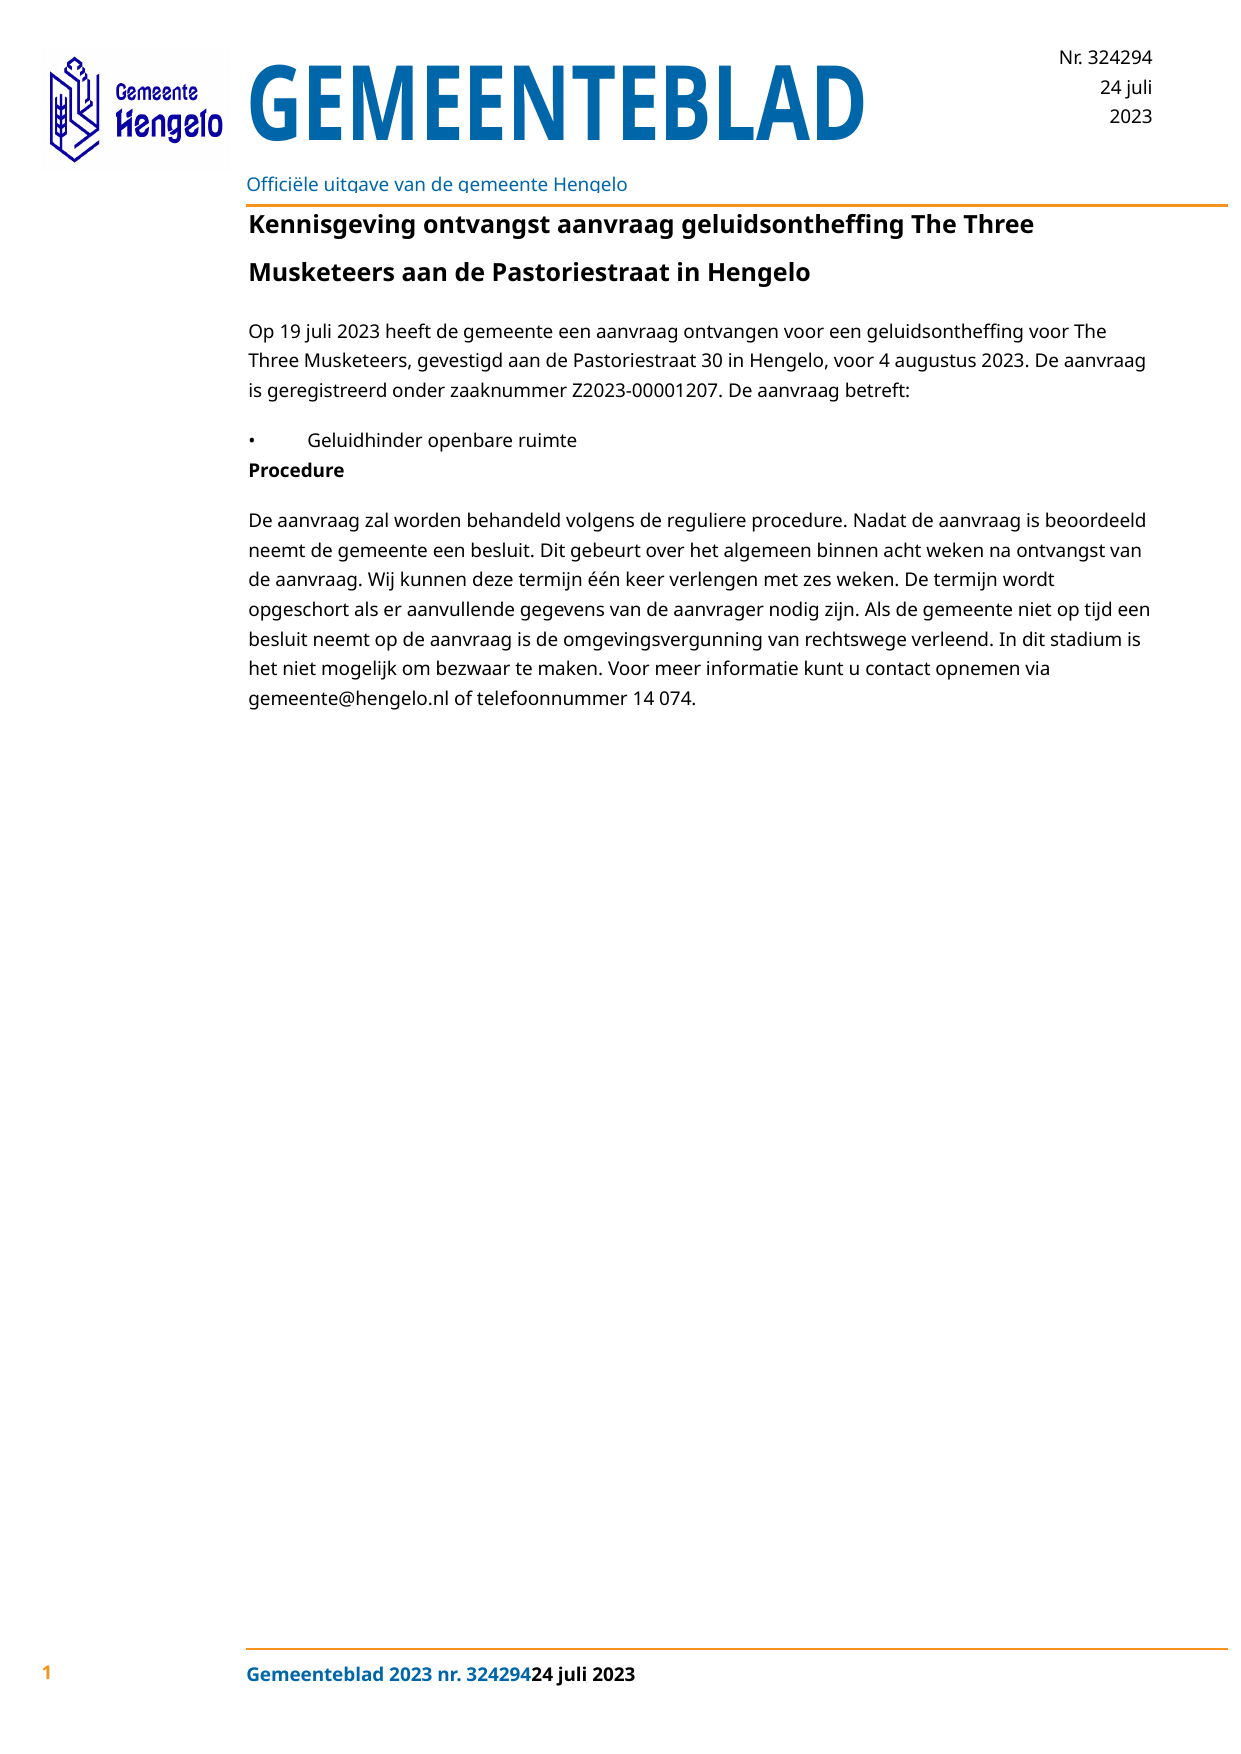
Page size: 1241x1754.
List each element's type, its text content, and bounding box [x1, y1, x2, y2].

text De aanvraag zal worden behandeld volgens de reguliere procedure. Nadat de aanvraag is beoordeeld neemt de gemeente een besluit. Dit gebeurt over het algemeen binnen acht weken na ontvangst van de aanvraag. Wij kunnen deze termijn één keer verlengen met zes weken. De termijn wordt opgeschort als er aanvullende gegevens van de aanvrager nodig zijn. Als de gemeente niet op tijd een besluit neemt op de aanvraag is de omgevingsvergunning van rechtswege verleend. In dit stadium is het niet mogelijk om bezwaar te maken. Voor meer informatie kunt u contact opnemen via gemeente@hengelo.nl of telefoonnummer 14 074. [248, 507, 1152, 711]
text Kennisgeving ontvangst aanvraag geluidsontheffing The Three Musketeers aan de Pastoriestraat in Hengelo [248, 207, 1152, 288]
text Procedure [248, 457, 1152, 483]
text Op 19 juli 2023 heeft de gemeente een aanvraag ontvangen voor een geluidsontheffing voor The Three Musketeers, gevestigd aan de Pastoriestraat 30 in Hengelo, voor 4 augustus 2023. De aanvraag is geregistreerd onder zaaknummer Z2023-00001207. De aanvraag betreft: [248, 318, 1152, 403]
picture [41, 47, 231, 172]
list Geluidhinder openbare ruimte [248, 427, 1152, 453]
